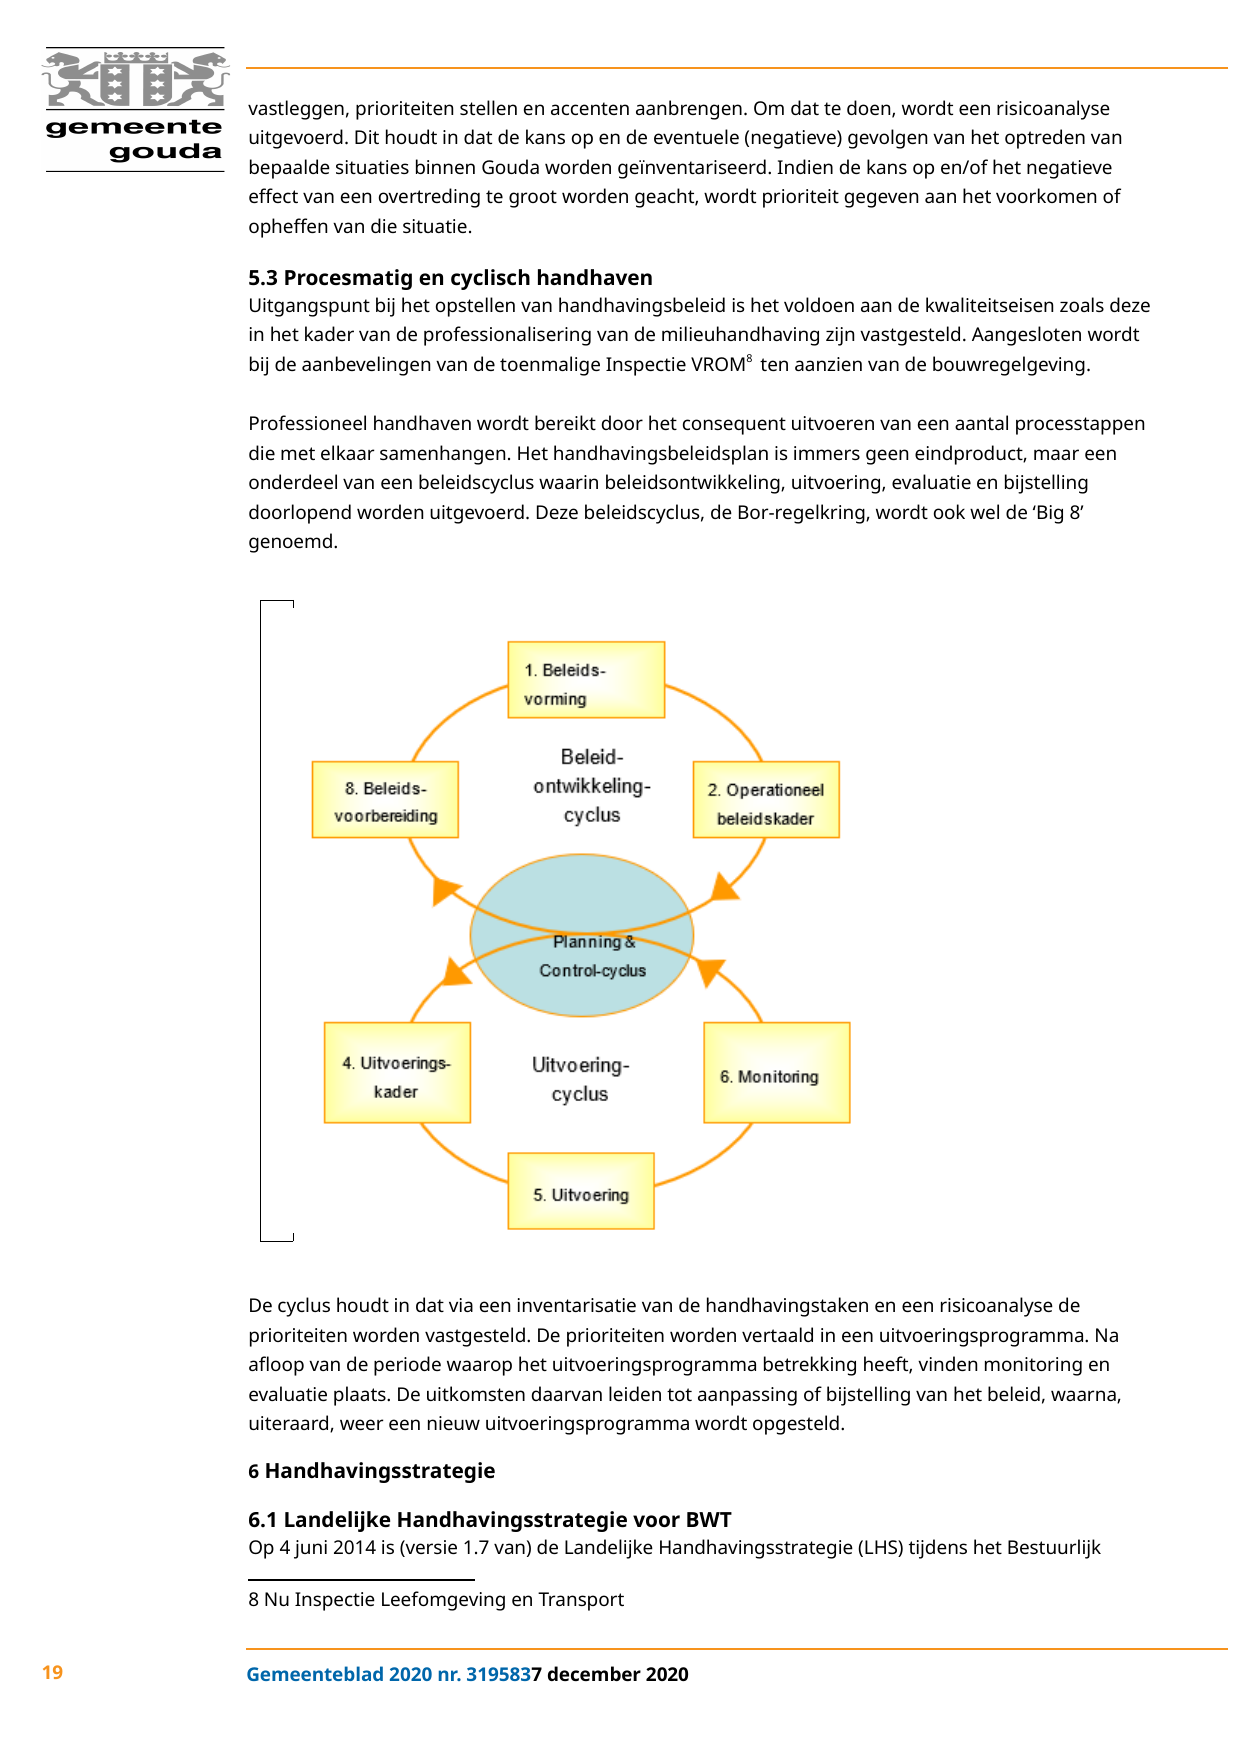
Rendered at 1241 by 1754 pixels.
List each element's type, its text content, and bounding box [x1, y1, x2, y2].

text 6 Handhavingsstrategie [248, 1456, 1152, 1484]
picture [268, 608, 860, 1233]
text Professioneel handhaven wordt bereikt door het consequent uitvoeren van een aantal processtappen die met elkaar samenhangen. Het handhavingsbeleidsplan is immers geen eindproduct, maar een onderdeel van een beleidscyclus waarin beleidsontwikkeling, uitvoering, evaluatie en bijstelling doorlopend worden uitgevoerd. Deze beleidscyclus, de Bor-regelkring, wordt ook wel de ‘Big 8’ genoemd. [248, 410, 1152, 554]
picture [41, 47, 231, 172]
text 5.3 Procesmatig en cyclisch handhaven [248, 263, 1152, 292]
text Nu Inspectie Leefomgeving en Transport [248, 1586, 1152, 1612]
text 6.1 Landelijke Handhavingsstrategie voor BWT [248, 1505, 1152, 1534]
text Uitgangspunt bij het opstellen van handhavingsbeleid is het voldoen aan de kwaliteitseisen zoals deze in het kader van de professionalisering van de milieuhandhaving zijn vastgesteld. Aangesloten wordt bij de aanbevelingen van de toenmalige Inspectie VROM ten aanzien van de bouwregelgeving. [248, 292, 1152, 377]
text De cyclus houdt in dat via een inventarisatie van de handhavingstaken en een risicoanalyse de prioriteiten worden vastgesteld. De prioriteiten worden vertaald in een uitvoeringsprogramma. Na afloop van de periode waarop het uitvoeringsprogramma betrekking heeft, vinden monitoring en evaluatie plaats. De uitkomsten daarvan leiden tot aanpassing of bijstelling van het beleid, waarna, uiteraard, weer een nieuw uitvoeringsprogramma wordt opgesteld. [248, 1292, 1152, 1436]
text vastleggen, prioriteiten stellen en accenten aanbrengen. Om dat te doen, wordt een risicoanalyse uitgevoerd. Dit houdt in dat de kans op en de eventuele (negatieve) gevolgen van het optreden van bepaalde situaties binnen Gouda worden geïnventariseerd. Indien de kans op en/of het negatieve effect van een overtreding te groot worden geacht, wordt prioriteit gegeven aan het voorkomen of opheffen van die situatie. [248, 95, 1152, 239]
text Op 4 juni 2014 is (versie 1.7 van) de Landelijke Handhavingsstrategie (LHS) tijdens het Bestuurlijk [248, 1534, 1152, 1559]
